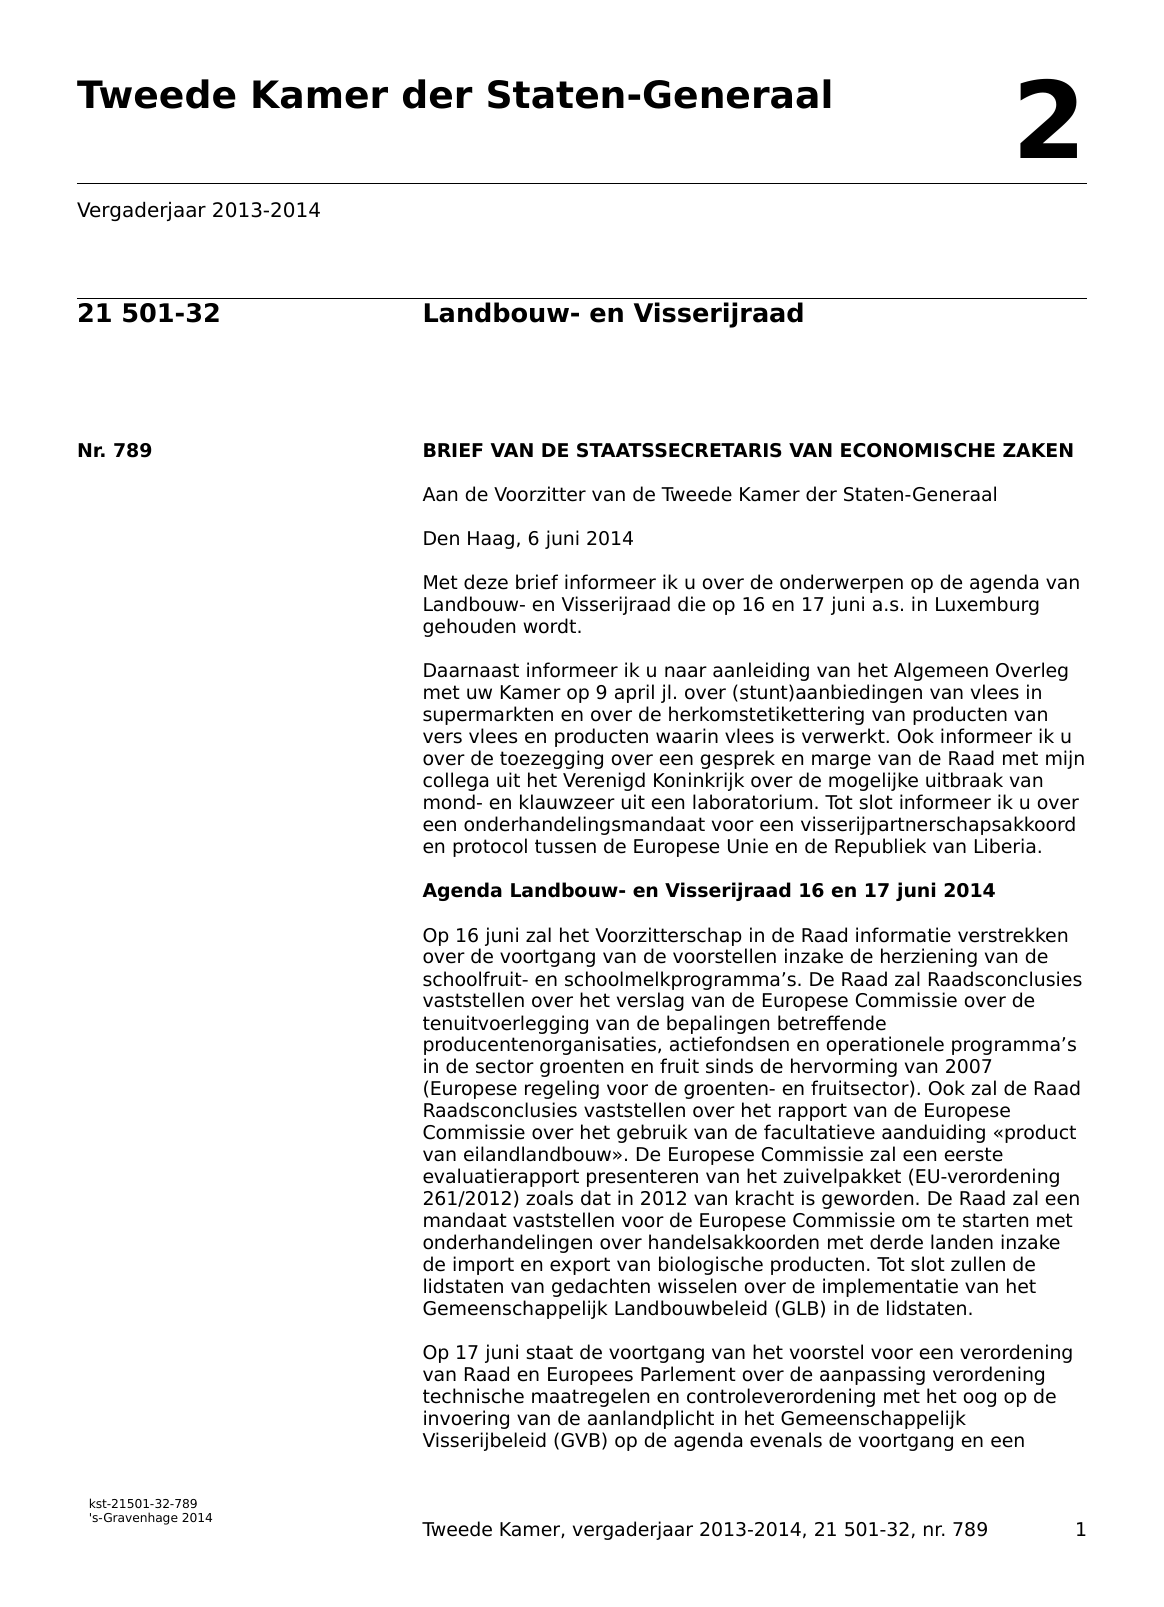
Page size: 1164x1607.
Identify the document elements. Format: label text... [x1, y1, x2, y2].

text Daarnaast informeer ik u naar aanleiding van het Algemeen Overleg met uw Kamer op 9 april jl. over (stunt)aanbiedingen van vlees in supermarkten en over de herkomstetikettering van producten van vers vlees en producten waarin vlees is verwerkt. Ook informeer ik u over de toezegging over een gesprek en marge van de Raad met mijn collega uit het Verenigd Koninkrijk over de mogelijke uitbraak van mond- en klauwzeer uit een laboratorium. Tot slot informeer ik u over een onderhandelingsmandaat voor een visserijpartnerschapsakkoord en protocol tussen de Europese Unie en de Republiek van Liberia. [422, 660, 1087, 858]
text 's-Gravenhage 2014 [88, 1511, 323, 1525]
subtitle 21 501-32 Landbouw- en Visserijraad [77, 299, 1087, 329]
text Op 16 juni zal het Voorzitterschap in de Raad informatie verstrekken over de voortgang van de voorstellen inzake de herziening van de schoolfruit- en schoolmelkprogramma’s. De Raad zal Raadsconclusies vaststellen over het verslag van de Europese Commissie over de tenuitvoerlegging van de bepalingen betreffende producentenorganisaties, actiefondsen en operationele programma’s in de sector groenten en fruit sinds de hervorming van 2007 (Europese regeling voor de groenten- en fruitsector). Ook zal de Raad Raadsconclusies vaststellen over het rapport van de Europese Commissie over het gebruik van de facultatieve aanduiding «product van eilandlandbouw». De Europese Commissie zal een eerste evaluatierapport presenteren van het zuivelpakket (EU-verordening 261/2012) zoals dat in 2012 van kracht is geworden. De Raad zal een mandaat vaststellen voor de Europese Commissie om te starten met onderhandelingen over handelsakkoorden met derde landen inzake de import en export van biologische producten. Tot slot zullen de lidstaten van gedachten wisselen over de implementatie van het Gemeenschappelijk Landbouwbeleid (GLB) in de lidstaten. [422, 924, 1087, 1320]
text Met deze brief informeer ik u over de onderwerpen op de agenda van Landbouw- en Visserijraad die op 16 en 17 juni a.s. in Luxemburg gehouden wordt. [422, 572, 1087, 638]
table_header Tweede Kamer der Staten-Generaal [77, 59, 886, 183]
table_cell Vergaderjaar 2013-2014 [77, 184, 1087, 298]
subtitle Nr. 789 BRIEF VAN DE STAATSSECRETARIS VAN ECONOMISCHE ZAKEN [77, 440, 1087, 462]
text Aan de Voorzitter van de Tweede Kamer der Staten-Generaal [422, 484, 1087, 506]
text Op 17 juni staat de voortgang van het voorstel voor een verordening van Raad en Europees Parlement over de aanpassing verordening technische maatregelen en controleverordening met het oog op de invoering van de aanlandplicht in het Gemeenschappelijk Visserijbeleid (GVB) op de agenda evenals de voortgang en een [422, 1342, 1087, 1452]
subtitle Agenda Landbouw- en Visserijraad 16 en 17 juni 2014 [422, 880, 1087, 902]
table_header 2 [886, 59, 1087, 183]
text Den Haag, 6 juni 2014 [422, 528, 1087, 550]
text kst-21501-32-789 [88, 1497, 323, 1511]
